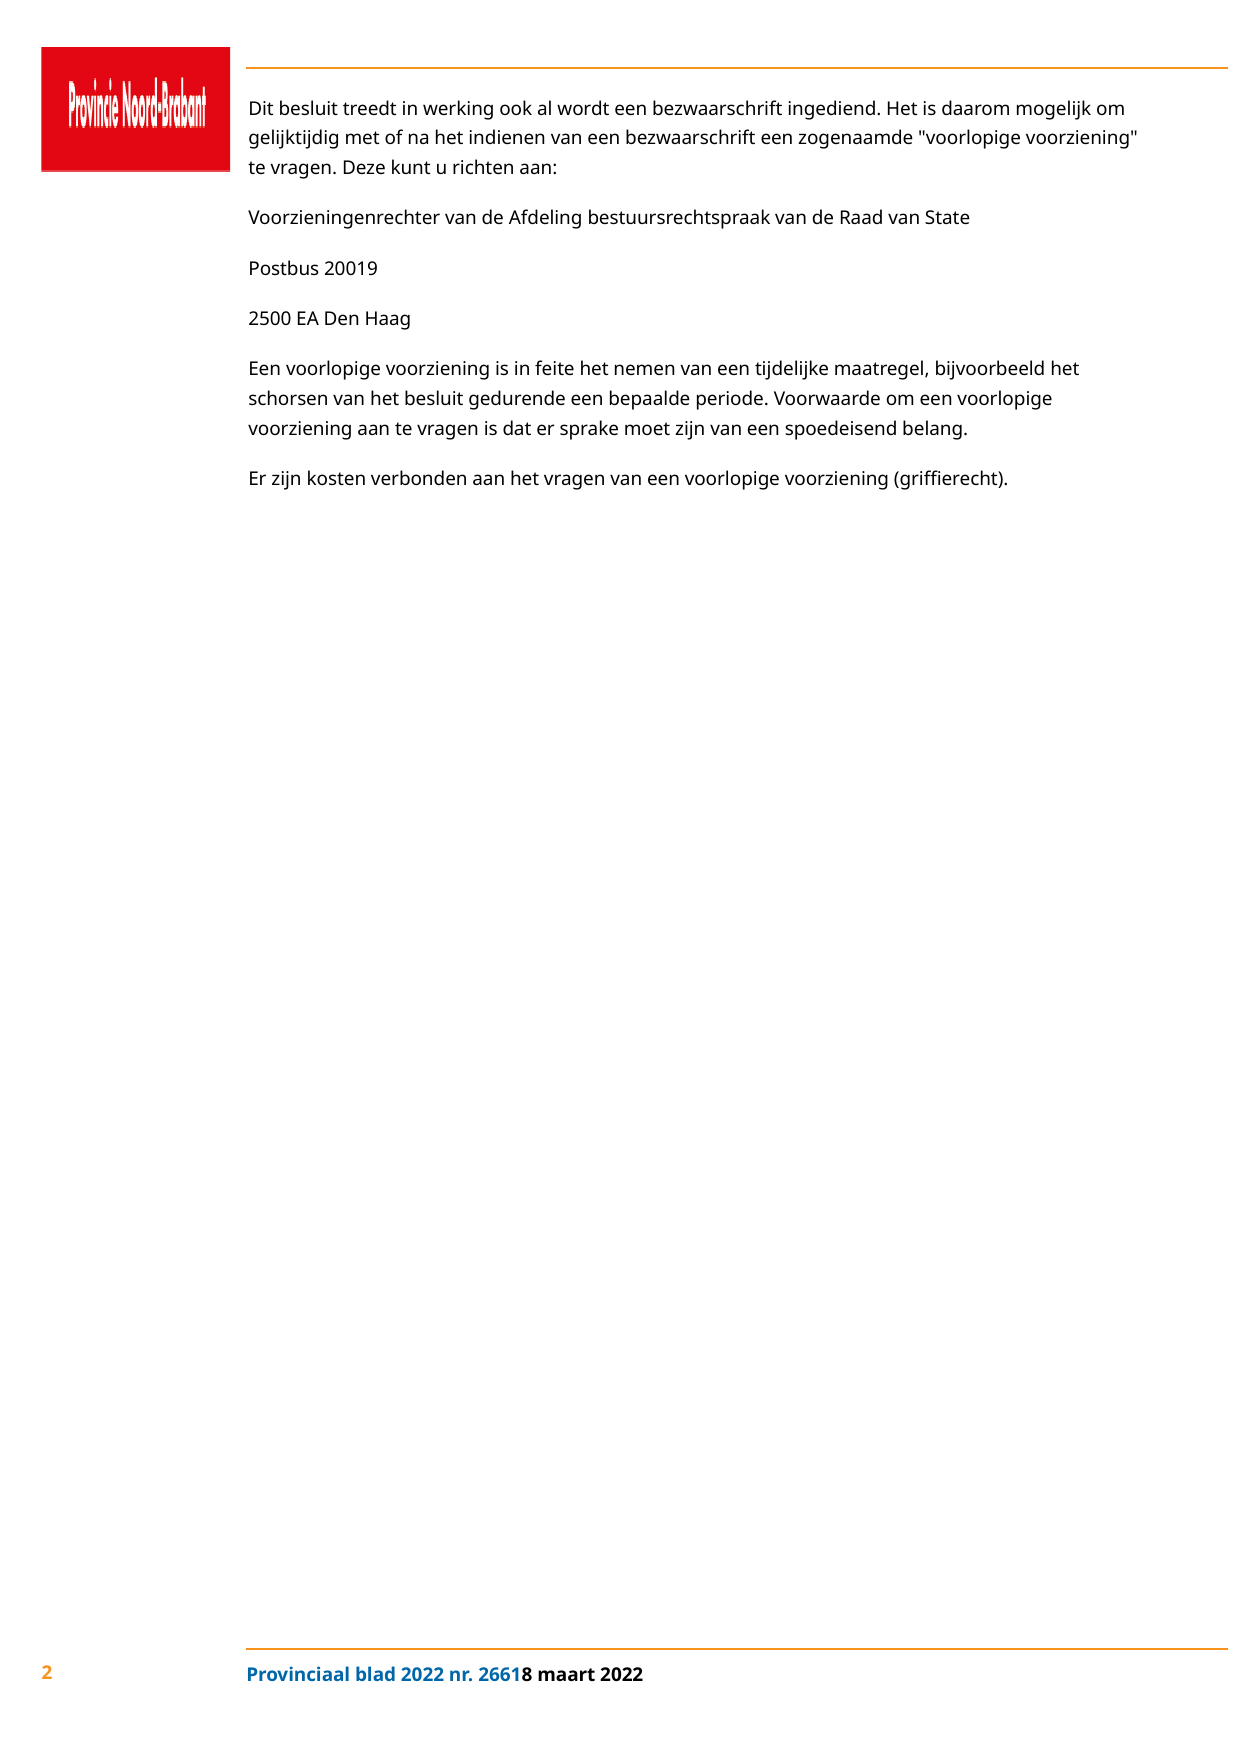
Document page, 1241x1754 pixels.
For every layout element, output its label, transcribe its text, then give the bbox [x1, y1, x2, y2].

text Een voorlopige voorziening is in feite het nemen van een tijdelijke maatregel, bijvoorbeeld het schorsen van het besluit gedurende een bepaalde periode. Voorwaarde om een voorlopige voorziening aan te vragen is dat er sprake moet zijn van een spoedeisend belang. [248, 356, 1152, 441]
text Er zijn kosten verbonden aan het vragen van een voorlopige voorziening (griffierecht). [248, 465, 1152, 491]
text Voorzieningenrechter van de Afdeling bestuursrechtspraak van de Raad van State [248, 204, 1152, 230]
text Dit besluit treedt in werking ook al wordt een bezwaarschrift ingediend. Het is daarom mogelijk om gelijktijdig met of na het indienen van een bezwaarschrift een zogenaamde "voorlopige voorziening" te vragen. Deze kunt u richten aan: [248, 95, 1152, 180]
picture [41, 47, 231, 172]
text Postbus 20019 [248, 255, 1152, 281]
text 2500 EA Den Haag [248, 305, 1152, 331]
